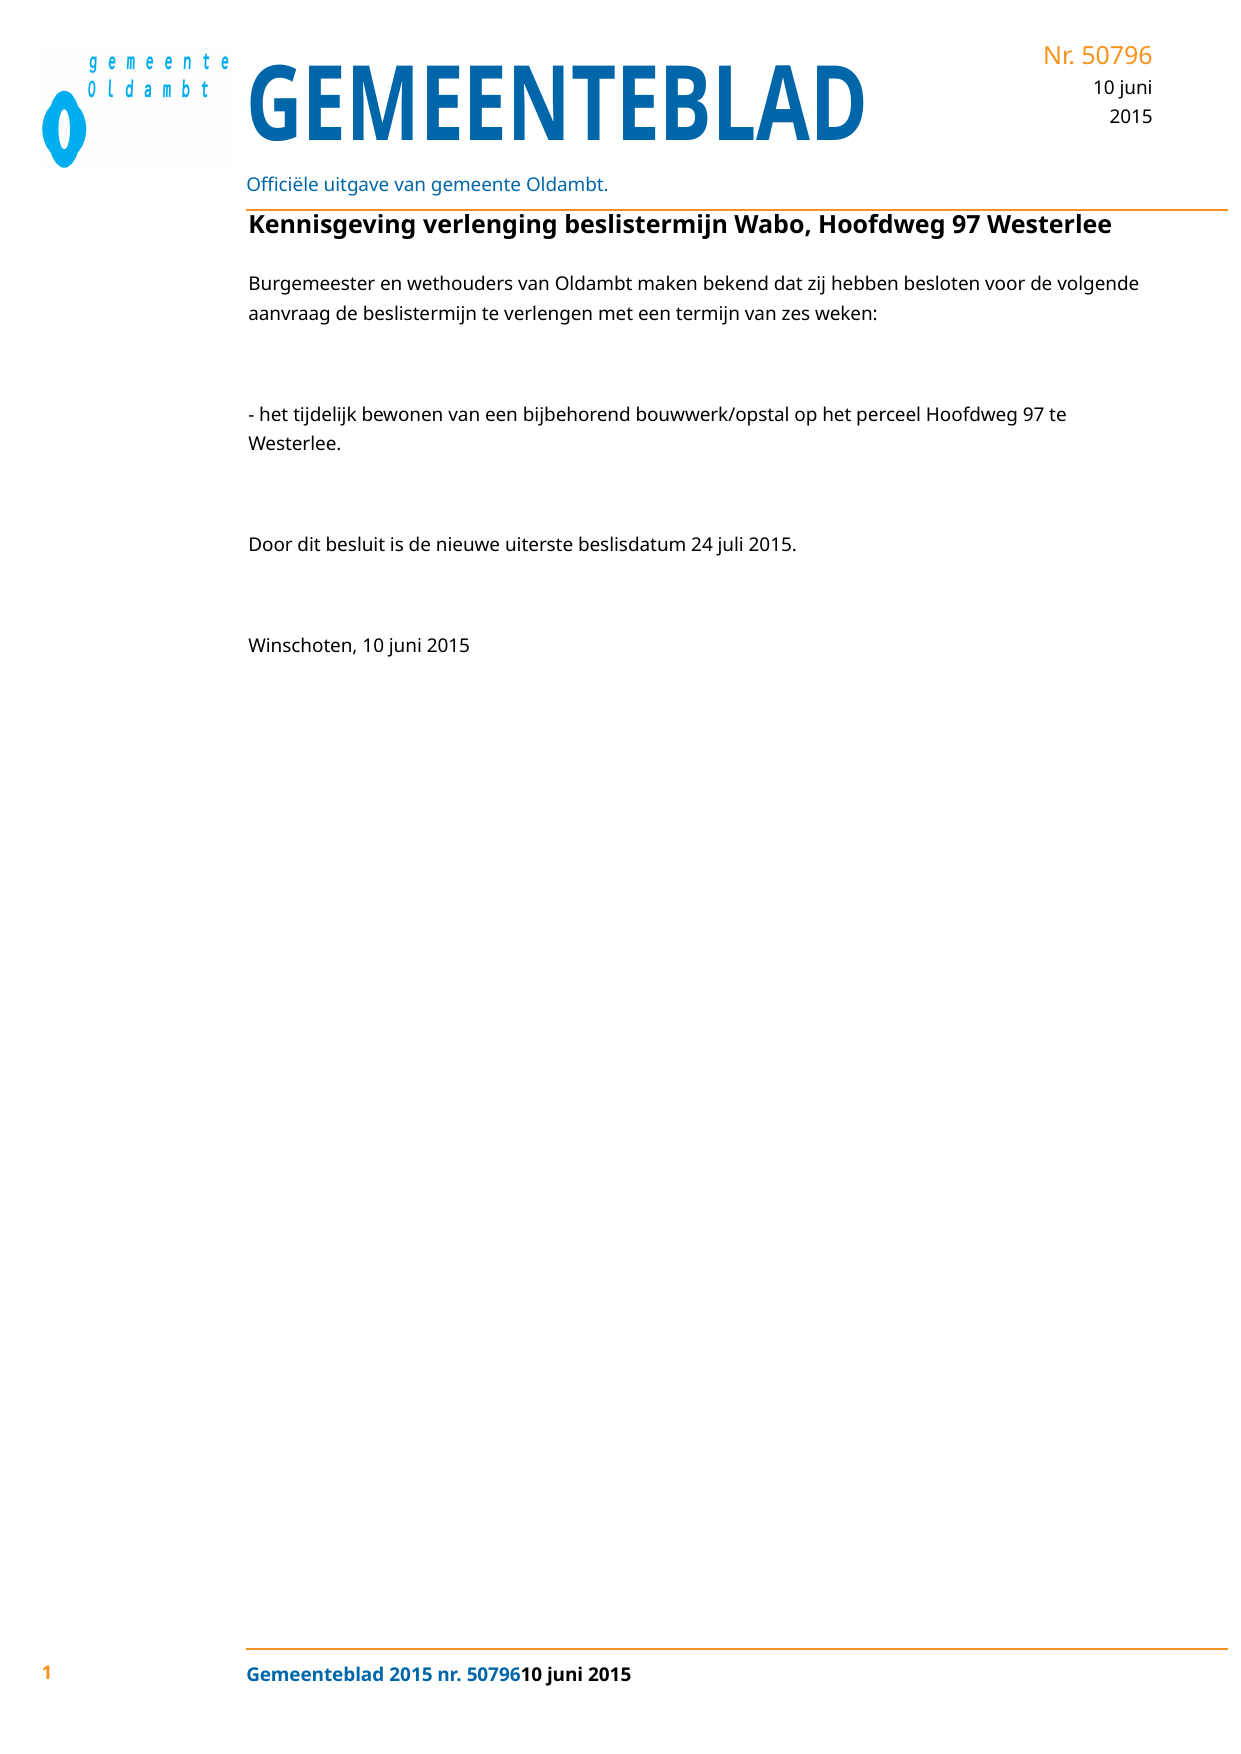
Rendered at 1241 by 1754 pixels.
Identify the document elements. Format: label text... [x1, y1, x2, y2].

picture [41, 47, 231, 172]
text Kennisgeving verlenging beslistermijn Wabo, Hoofdweg 97 Westerlee [248, 211, 1152, 241]
text Burgemeester en wethouders van Oldambt maken bekend dat zij hebben besloten voor de volgende aanvraag de beslistermijn te verlengen met een termijn van zes weken: [248, 270, 1152, 326]
text - het tijdelijk bewonen van een bijbehorend bouwwerk/opstal op het perceel Hoofdweg 97 te Westerlee. [248, 401, 1152, 456]
text Door dit besluit is de nieuwe uiterste beslisdatum 24 juli 2015. [248, 531, 1152, 557]
text Winschoten, 10 juni 2015 [248, 632, 1152, 658]
